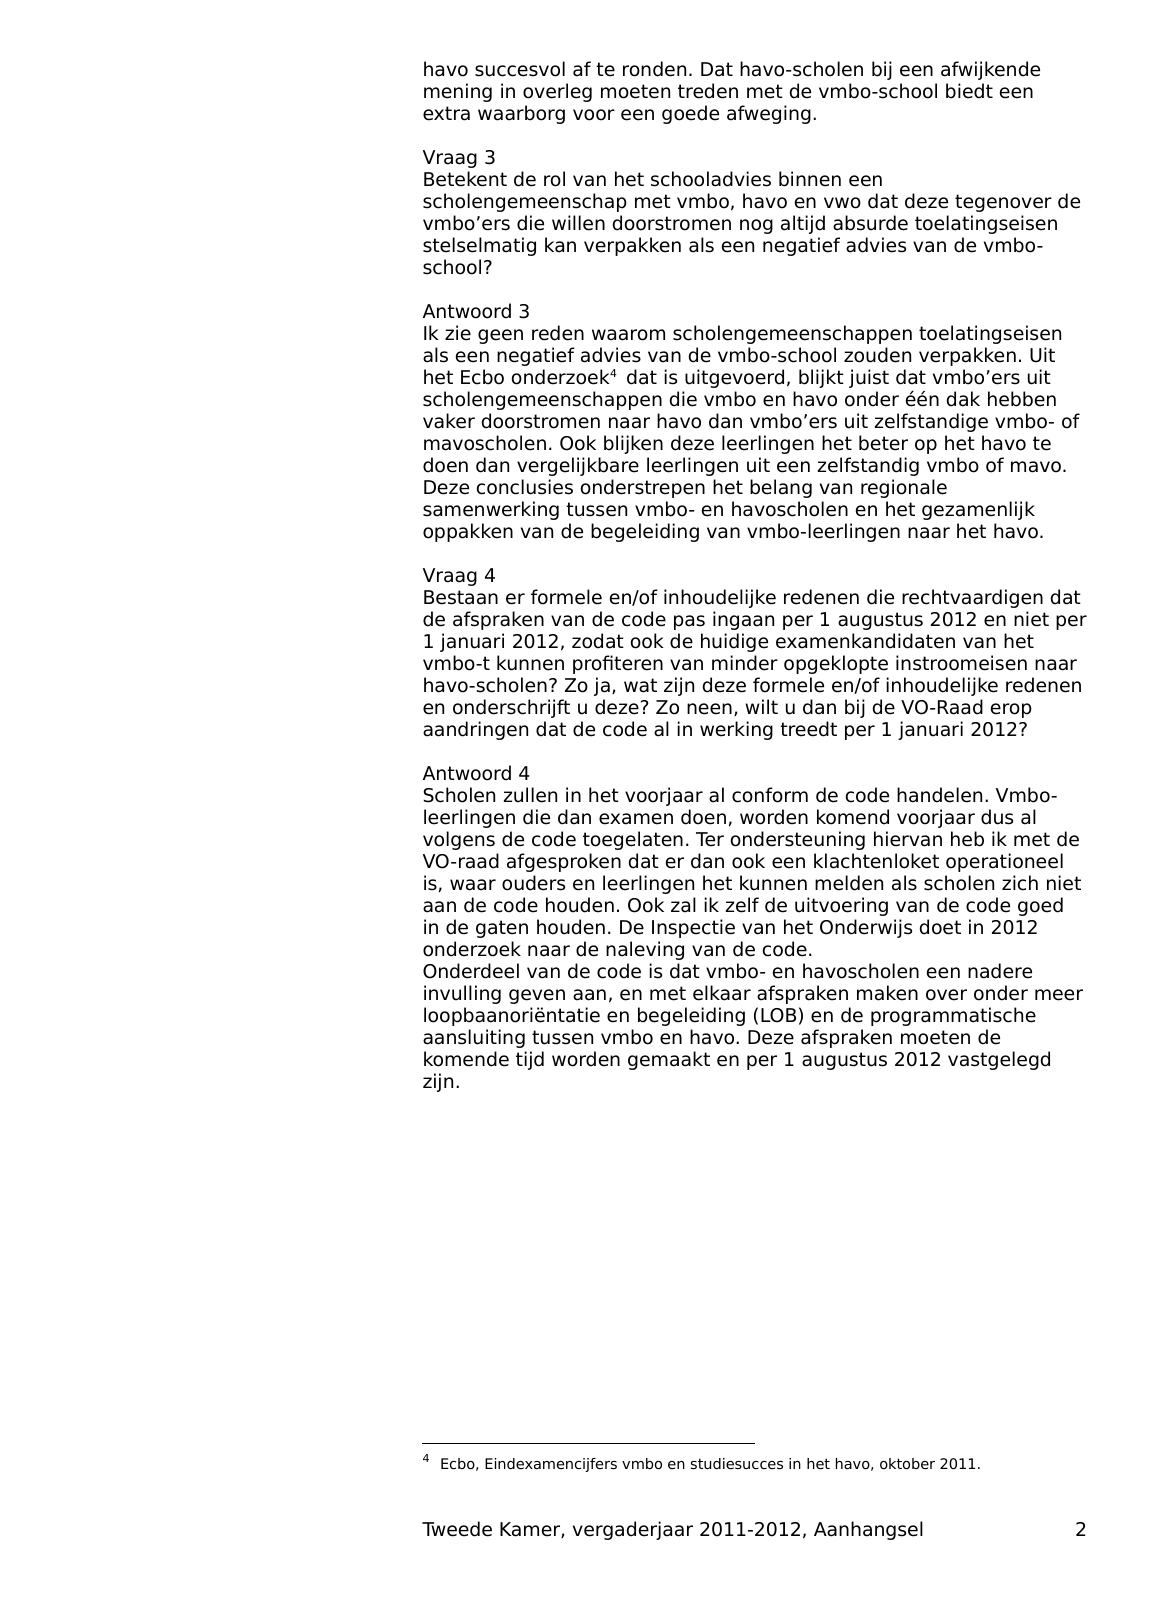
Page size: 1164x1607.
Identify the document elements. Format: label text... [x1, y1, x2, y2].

text Scholen zullen in het voorjaar al conform de code handelen. Vmbo-leerlingen die dan examen doen, worden komend voorjaar dus al volgens de code toegelaten. Ter ondersteuning hiervan heb ik met de VO-raad afgesproken dat er dan ook een klachtenloket operationeel is, waar ouders en leerlingen het kunnen melden als scholen zich niet aan de code houden. Ook zal ik zelf de uitvoering van de code goed in de gaten houden. De Inspectie van het Onderwijs doet in 2012 onderzoek naar de naleving van de code. [422, 785, 1087, 961]
text Ecbo, Eindexamencijfers vmbo en studiesucces in het havo, oktober 2011. [422, 1452, 1087, 1474]
text havo succesvol af te ronden. Dat havo-scholen bij een afwijkende mening in overleg moeten treden met de vmbo-school biedt een extra waarborg voor een goede afweging. [422, 59, 1087, 125]
text Antwoord 3 [422, 301, 1087, 323]
text Betekent de rol van het schooladvies binnen een scholengemeenschap met vmbo, havo en vwo dat deze tegenover de vmbo’ers die willen doorstromen nog altijd absurde toelatingseisen stelselmatig kan verpakken als een negatief advies van de vmbo-school? [422, 169, 1087, 279]
text Bestaan er formele en/of inhoudelijke redenen die rechtvaardigen dat de afspraken van de code pas ingaan per 1 augustus 2012 en niet per 1 januari 2012, zodat ook de huidige examenkandidaten van het vmbo-t kunnen profiteren van minder opgeklopte instroomeisen naar havo-scholen? Zo ja, wat zijn deze formele en/of inhoudelijke redenen en onderschrijft u deze? Zo neen, wilt u dan bij de VO-Raad erop aandringen dat de code al in werking treedt per 1 januari 2012? [422, 587, 1087, 741]
text Vraag 3 [422, 147, 1087, 169]
text Antwoord 4 [422, 763, 1087, 785]
text Ik zie geen reden waarom scholengemeenschappen toelatingseisen als een negatief advies van de vmbo-school zouden verpakken. Uit het Ecbo onderzoek dat is uitgevoerd, blijkt juist dat vmbo’ers uit scholengemeenschappen die vmbo en havo onder één dak hebben vaker doorstromen naar havo dan vmbo’ers uit zelfstandige vmbo- of mavoscholen. Ook blijken deze leerlingen het beter op het havo te doen dan vergelijkbare leerlingen uit een zelfstandig vmbo of mavo. Deze conclusies onderstrepen het belang van regionale samenwerking tussen vmbo- en havoscholen en het gezamenlijk oppakken van de begeleiding van vmbo-leerlingen naar het havo. [422, 323, 1087, 543]
text Onderdeel van de code is dat vmbo- en havoscholen een nadere invulling geven aan, en met elkaar afspraken maken over onder meer loopbaanoriëntatie en begeleiding (LOB) en de programmatische aansluiting tussen vmbo en havo. Deze afspraken moeten de komende tijd worden gemaakt en per 1 augustus 2012 vastgelegd zijn. [422, 961, 1087, 1093]
text Vraag 4 [422, 565, 1087, 587]
